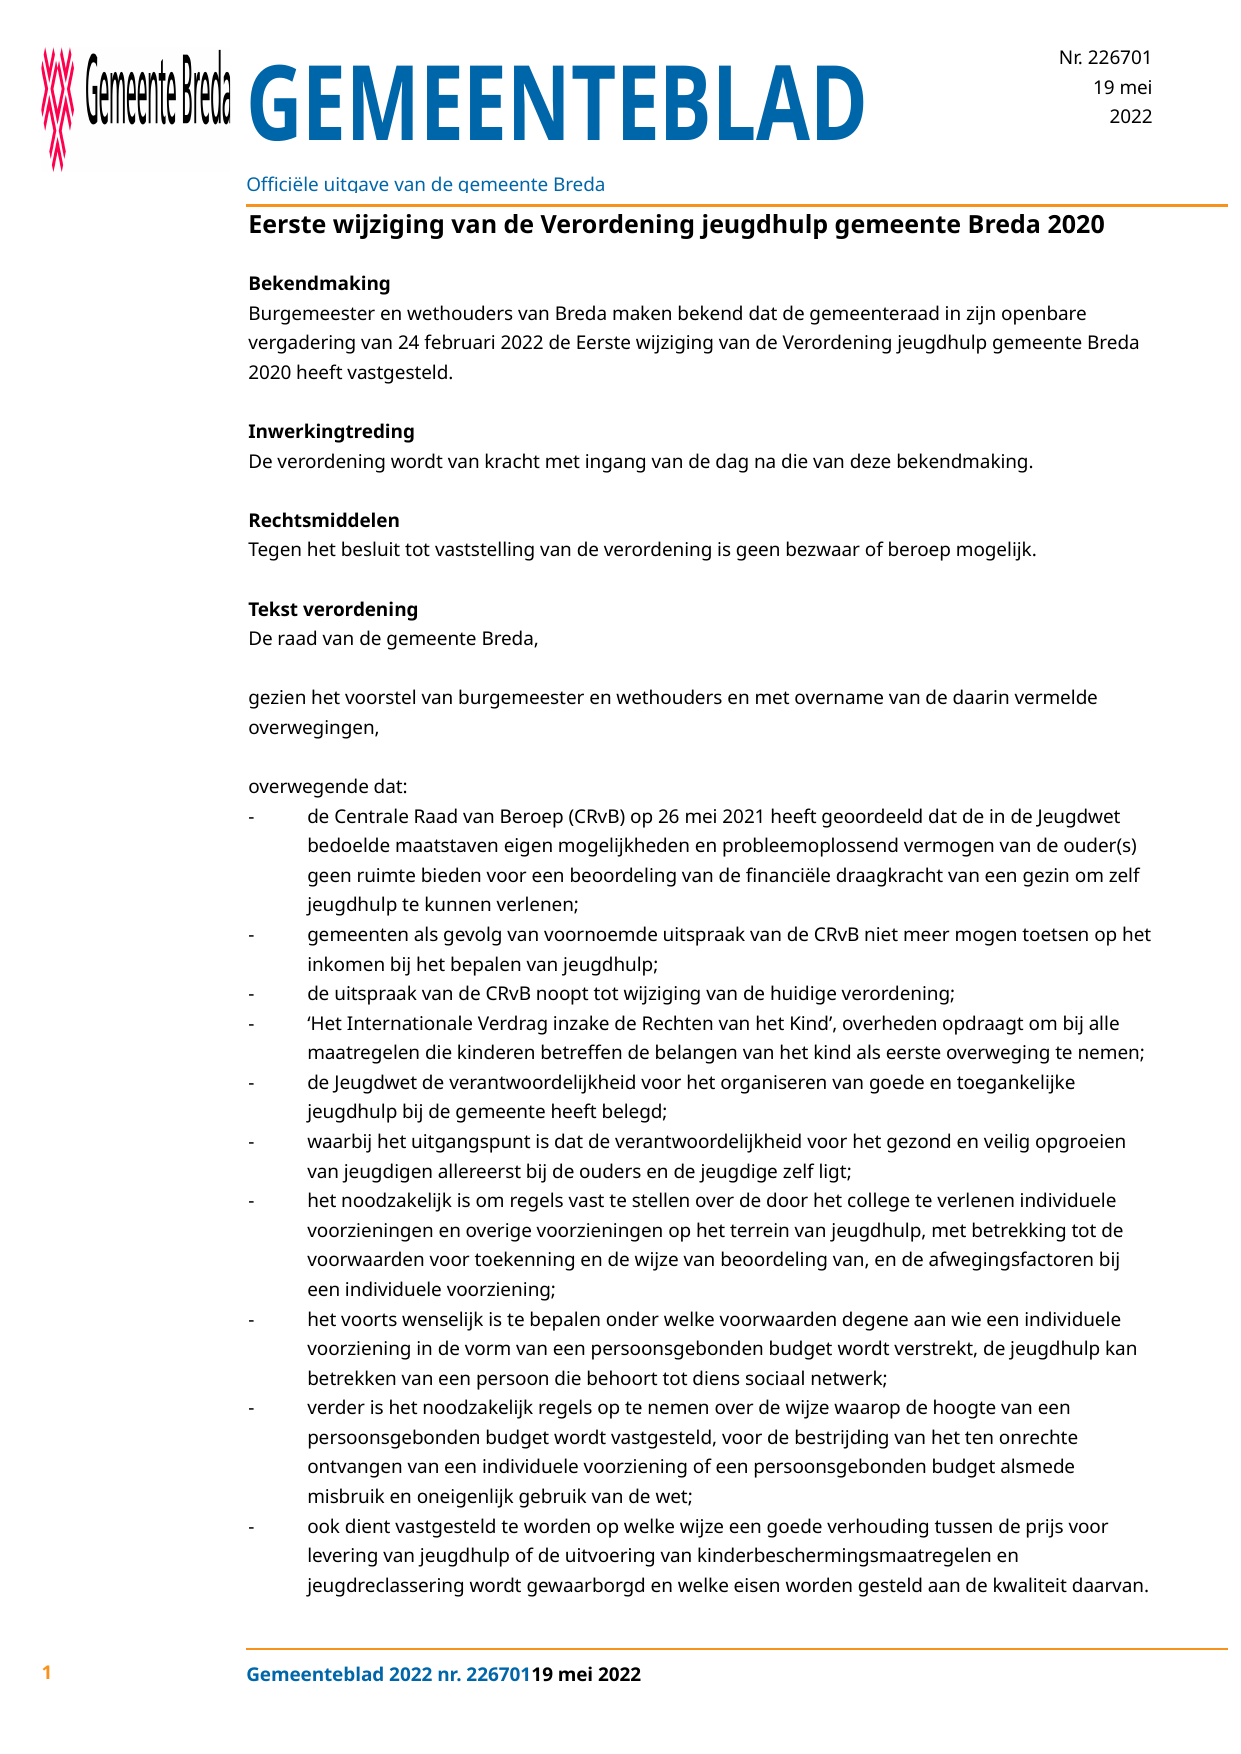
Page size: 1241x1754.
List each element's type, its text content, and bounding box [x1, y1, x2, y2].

list de Centrale Raad van Beroep (CRvB) op 26 mei 2021 heeft geoordeeld dat de in de Jeugdwet bedoelde maatstaven eigen mogelijkheden en probleemoplossend vermogen van de ouder(s) geen ruimte bieden voor een beoordeling van de financiële draagkracht van een gezin om zelf jeugdhulp te kunnen verlenen; [248, 803, 1152, 917]
list het voorts wenselijk is te bepalen onder welke voorwaarden degene aan wie een individuele voorziening in de vorm van een persoonsgebonden budget wordt verstrekt, de jeugdhulp kan betrekken van een persoon die behoort tot diens sociaal netwerk; [248, 1306, 1152, 1391]
text Tekst verordening [248, 596, 1152, 621]
text overwegingen, [248, 714, 1152, 740]
list waarbij het uitgangspunt is dat de verantwoordelijkheid voor het gezond en veilig opgroeien van jeugdigen allereerst bij de ouders en de jeugdige zelf ligt; [248, 1128, 1152, 1183]
list gemeenten als gevolg van voornoemde uitspraak van de CRvB niet meer mogen toetsen op het inkomen bij het bepalen van jeugdhulp; [248, 921, 1152, 976]
text Tegen het besluit tot vaststelling van de verordening is geen bezwaar of beroep mogelijk. [248, 537, 1152, 562]
list ook dient vastgesteld te worden op welke wijze een goede verhouding tussen de prijs voor levering van jeugdhulp of de uitvoering van kinderbeschermingsmaatregelen en jeugdreclassering wordt gewaarborgd en welke eisen worden gesteld aan de kwaliteit daarvan. [248, 1513, 1152, 1598]
text De verordening wordt van kracht met ingang van de dag na die van deze bekendmaking. [248, 448, 1152, 473]
list verder is het noodzakelijk regels op te nemen over de wijze waarop de hoogte van een persoonsgebonden budget wordt vastgesteld, voor de bestrijding van het ten onrechte ontvangen van een individuele voorziening of een persoonsgebonden budget alsmede misbruik en oneigenlijk gebruik van de wet; [248, 1394, 1152, 1509]
text De raad van de gemeente Breda, [248, 625, 1152, 651]
text gezien het voorstel van burgemeester en wethouders en met overname van de daarin vermelde [248, 684, 1152, 710]
text Burgemeester en wethouders van Breda maken bekend dat de gemeenteraad in zijn openbare vergadering van 24 februari 2022 de Eerste wijziging van de Verordening jeugdhulp gemeente Breda 2020 heeft vastgesteld. [248, 300, 1152, 385]
text Bekendmaking [248, 270, 1152, 296]
text Eerste wijziging van de Verordening jeugdhulp gemeente Breda 2020 [248, 207, 1152, 241]
list de Jeugdwet de verantwoordelijkheid voor het organiseren van goede en toegankelijke jeugdhulp bij de gemeente heeft belegd; [248, 1069, 1152, 1124]
list het noodzakelijk is om regels vast te stellen over de door het college te verlenen individuele voorzieningen en overige voorzieningen op het terrein van jeugdhulp, met betrekking tot de voorwaarden voor toekenning en de wijze van beoordeling van, en de afwegingsfactoren bij een individuele voorziening; [248, 1187, 1152, 1302]
list de uitspraak van de CRvB noopt tot wijziging van de huidige verordening; [248, 980, 1152, 1006]
text Rechtsmiddelen [248, 507, 1152, 533]
text Inwerkingtreding [248, 418, 1152, 444]
picture [41, 47, 231, 172]
text overwegende dat: [248, 773, 1152, 799]
list ‘Het Internationale Verdrag inzake de Rechten van het Kind’, overheden opdraagt om bij alle maatregelen die kinderen betreffen de belangen van het kind als eerste overweging te nemen; [248, 1010, 1152, 1065]
